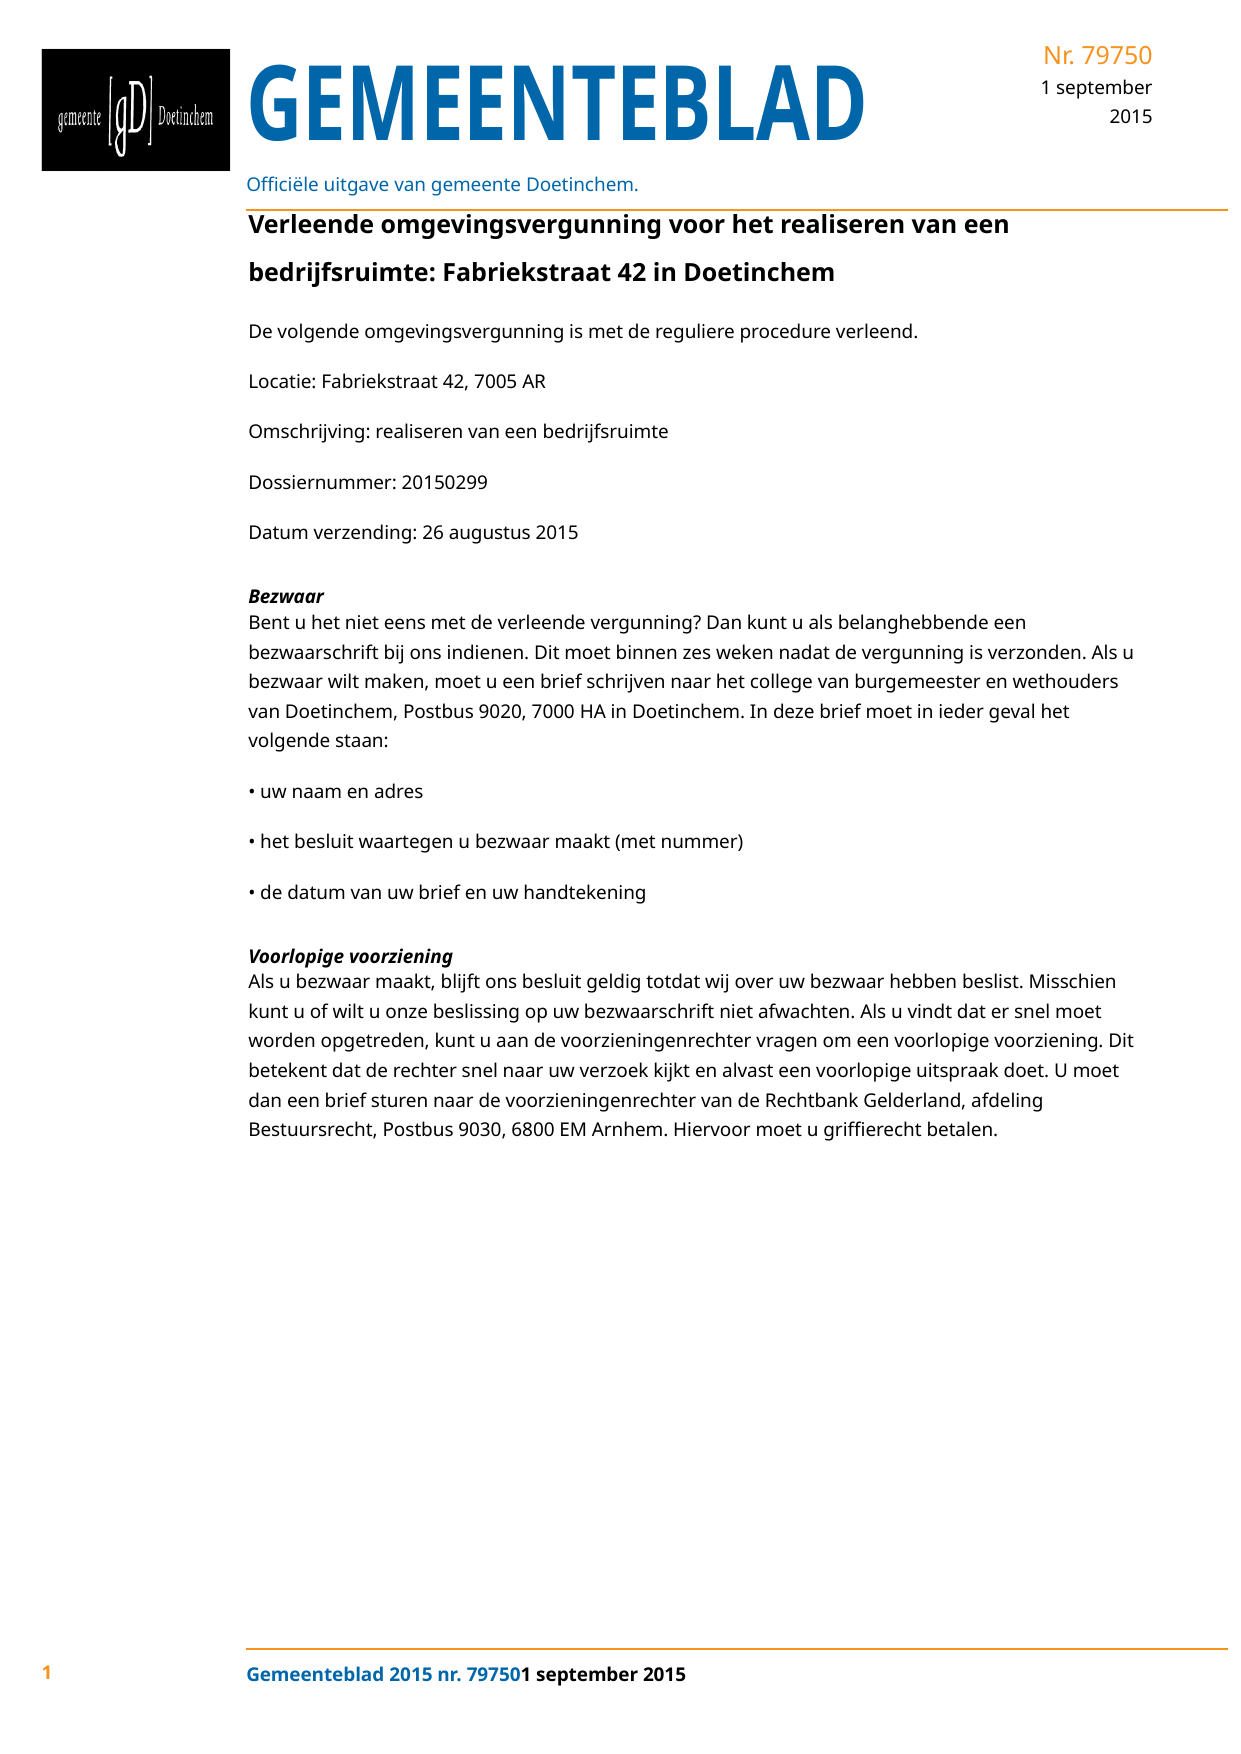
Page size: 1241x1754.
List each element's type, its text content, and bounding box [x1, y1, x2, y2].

text • het besluit waartegen u bezwaar maakt (met nummer) [248, 828, 1152, 854]
text Locatie: Fabriekstraat 42, 7005 AR [248, 368, 1152, 394]
text Omschrijving: realiseren van een bedrijfsruimte [248, 419, 1152, 444]
text Als u bezwaar maakt, blijft ons besluit geldig totdat wij over uw bezwaar hebben beslist. Misschien kunt u of wilt u onze beslissing op uw bezwaarschrift niet afwachten. Als u vindt dat er snel moet worden opgetreden, kunt u aan de voorzieningenrechter vragen om een voorlopige voorziening. Dit betekent dat de rechter snel naar uw verzoek kijkt en alvast een voorlopige uitspraak doet. U moet dan een brief sturen naar de voorzieningenrechter van de Rechtbank Gelderland, afdeling Bestuursrecht, Postbus 9030, 6800 EM Arnhem. Hiervoor moet u griffierecht betalen. [248, 968, 1152, 1142]
text Bezwaar [248, 583, 1152, 609]
text Datum verzending: 26 augustus 2015 [248, 519, 1152, 545]
picture [41, 47, 231, 172]
text • de datum van uw brief en uw handtekening [248, 879, 1152, 904]
text Voorlopige voorziening [248, 943, 1152, 968]
text Bent u het niet eens met de verleende vergunning? Dan kunt u als belanghebbende een bezwaarschrift bij ons indienen. Dit moet binnen zes weken nadat de vergunning is verzonden. Als u bezwaar wilt maken, moet u een brief schrijven naar het college van burgemeester en wethouders van Doetinchem, Postbus 9020, 7000 HA in Doetinchem. In deze brief moet in ieder geval het volgende staan: [248, 609, 1152, 753]
text Verleende omgevingsvergunning voor het realiseren van een bedrijfsruimte: Fabriekstraat 42 in Doetinchem [248, 211, 1152, 288]
text Dossiernummer: 20150299 [248, 469, 1152, 495]
text De volgende omgevingsvergunning is met de reguliere procedure verleend. [248, 318, 1152, 344]
text • uw naam en adres [248, 778, 1152, 804]
